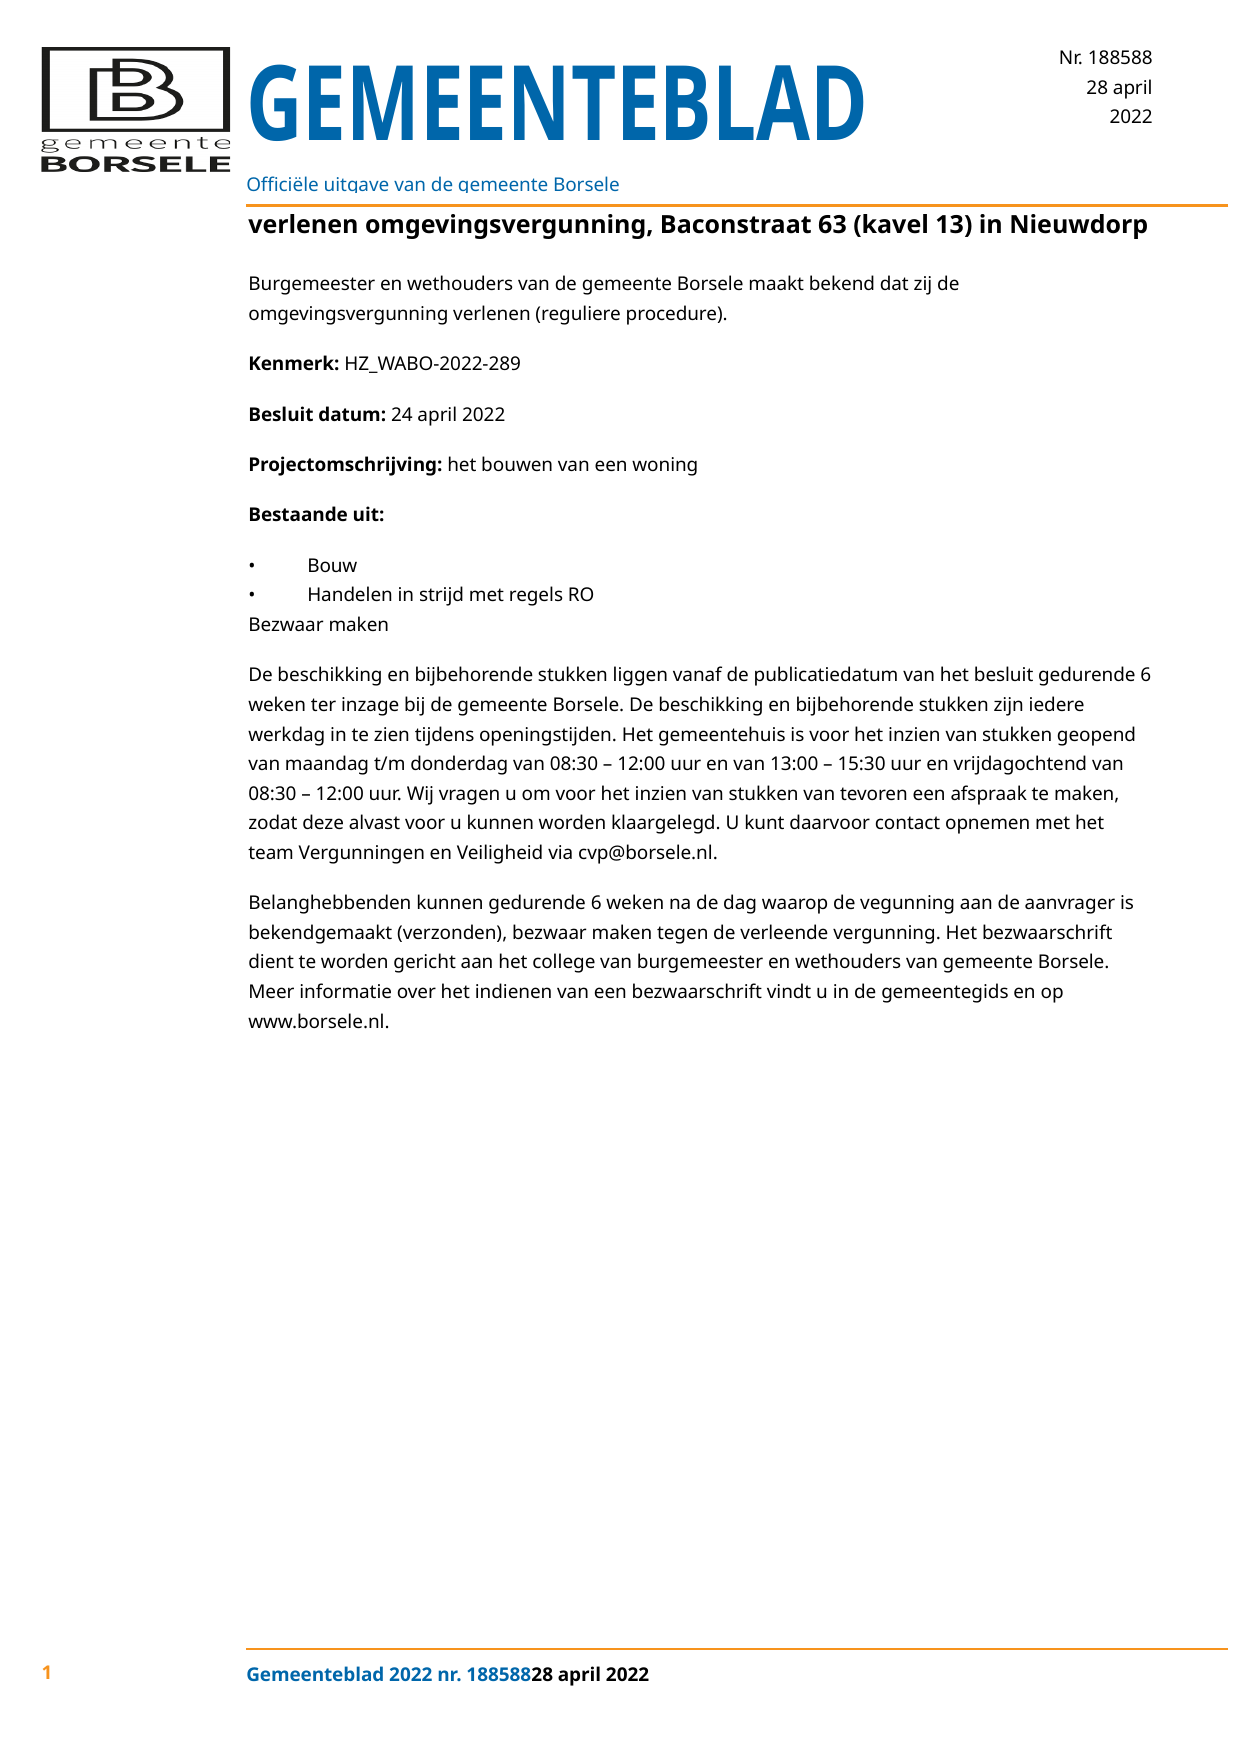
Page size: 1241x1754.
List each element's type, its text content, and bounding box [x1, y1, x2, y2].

text Burgemeester en wethouders van de gemeente Borsele maakt bekend dat zij de omgevingsvergunning verlenen (reguliere procedure). [248, 270, 1152, 326]
text Besluit datum: 24 april 2022 [248, 401, 1152, 426]
list Bouw [248, 552, 1152, 578]
text De beschikking en bijbehorende stukken liggen vanaf de publicatiedatum van het besluit gedurende 6 weken ter inzage bij de gemeente Borsele. De beschikking en bijbehorende stukken zijn iedere werkdag in te zien tijdens openingstijden. Het gemeentehuis is voor het inzien van stukken geopend van maandag t/m donderdag van 08:30 – 12:00 uur en van 13:00 – 15:30 uur en vrijdagochtend van 08:30 – 12:00 uur. Wij vragen u om voor het inzien van stukken van tevoren een afspraak te maken, zodat deze alvast voor u kunnen worden klaargelegd. U kunt daarvoor contact opnemen met het team Vergunningen en Veiligheid via cvp@borsele.nl. [248, 662, 1152, 865]
text Belanghebbenden kunnen gedurende 6 weken na de dag waarop de vegunning aan de aanvrager is bekendgemaakt (verzonden), bezwaar maken tegen de verleende vergunning. Het bezwaarschrift dient te worden gericht aan het college van burgemeester en wethouders van gemeente Borsele. Meer informatie over het indienen van een bezwaarschrift vindt u in de gemeentegids en op www.borsele.nl. [248, 889, 1152, 1033]
text Projectomschrijving: het bouwen van een woning [248, 451, 1152, 477]
list Handelen in strijd met regels RO [248, 582, 1152, 607]
text Kenmerk: HZ_WABO-2022-289 [248, 350, 1152, 376]
picture [41, 47, 231, 172]
text Bestaande uit: [248, 502, 1152, 527]
text Bezwaar maken [248, 611, 1152, 637]
text verlenen omgevingsvergunning, Baconstraat 63 (kavel 13) in Nieuwdorp [248, 207, 1152, 241]
